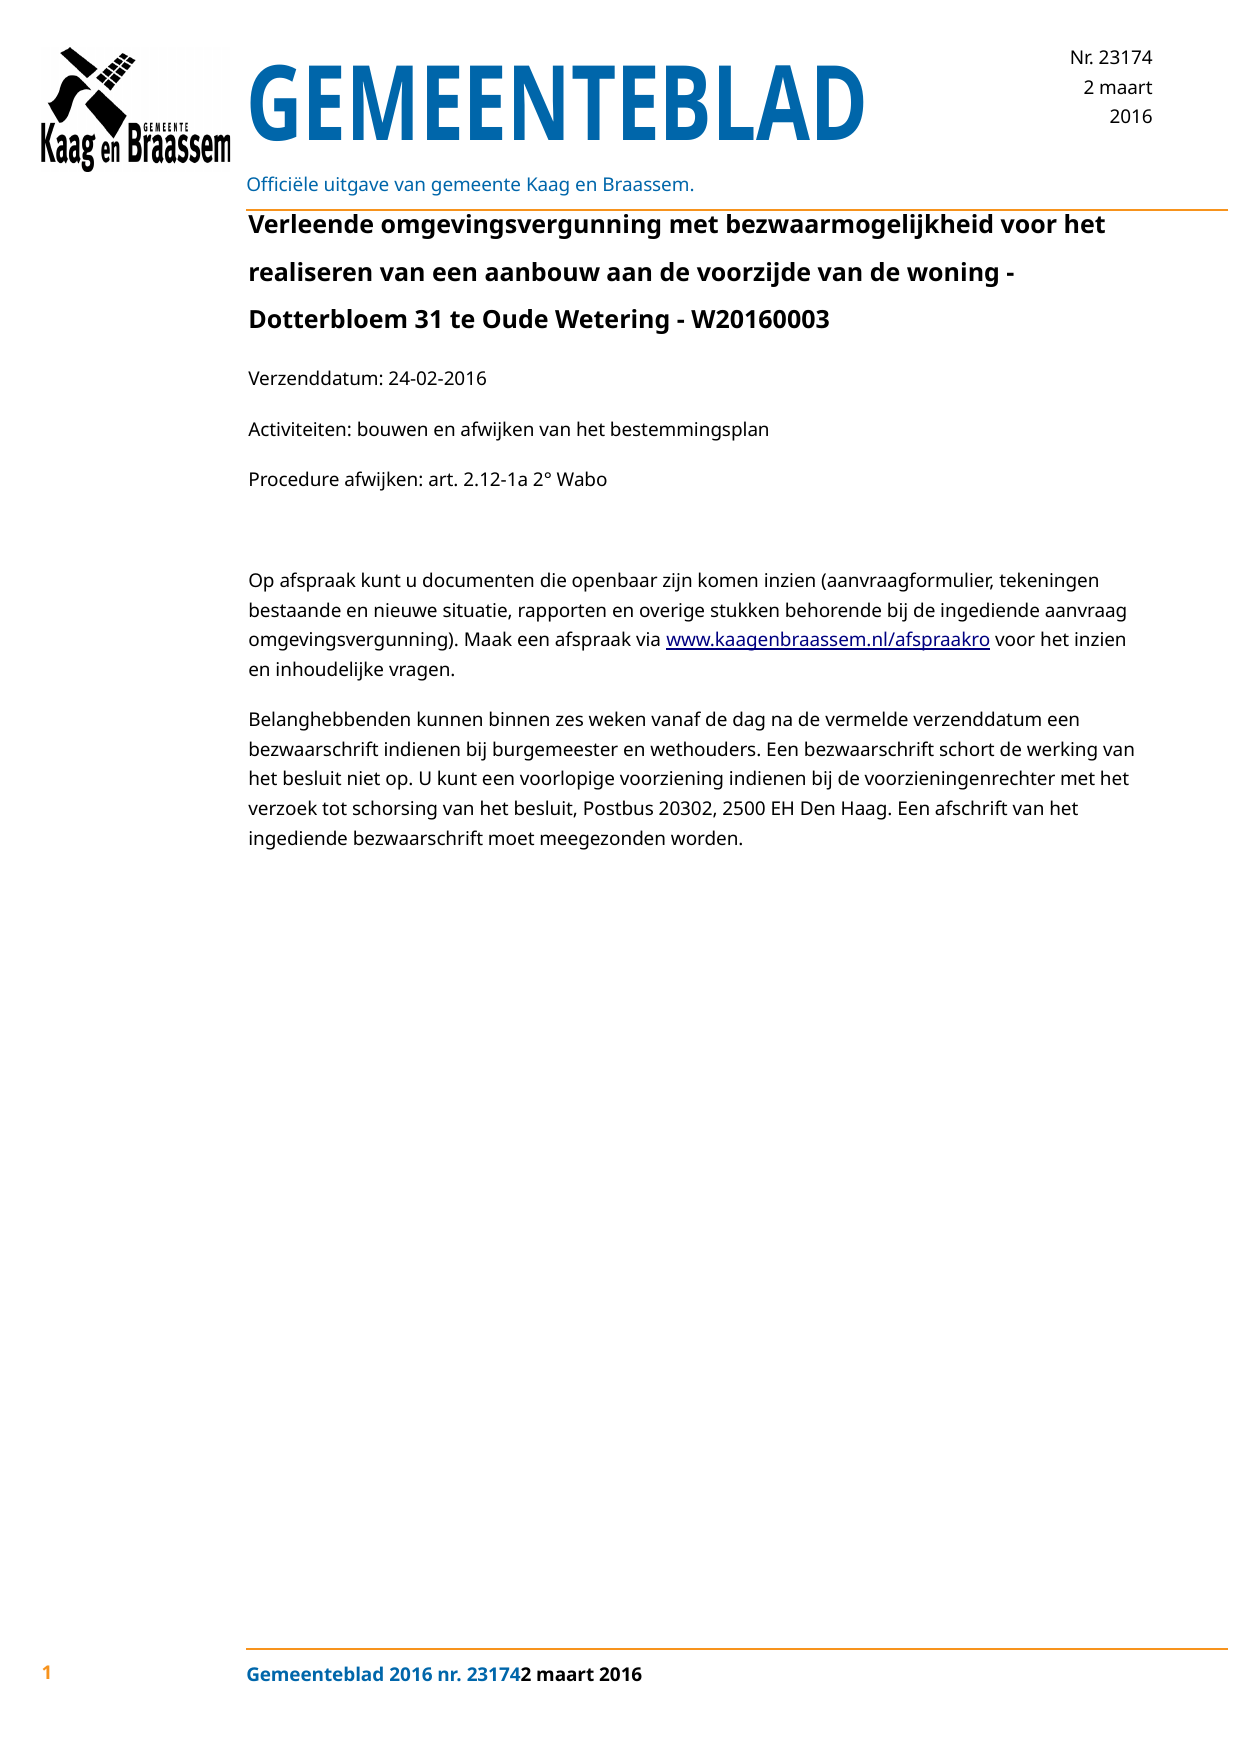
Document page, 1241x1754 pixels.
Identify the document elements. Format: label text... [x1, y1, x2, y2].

text Procedure afwijken: art. 2.12-1a 2° Wabo [248, 466, 1152, 492]
text Verleende omgevingsvergunning met bezwaarmogelijkheid voor het realiseren van een aanbouw aan de voorzijde van de woning - Dotterbloem 31 te Oude Wetering - W20160003 [248, 211, 1152, 336]
text Verzenddatum: 24-02-2016 [248, 366, 1152, 391]
picture [41, 47, 231, 172]
text Activiteiten: bouwen en afwijken van het bestemmingsplan [248, 416, 1152, 442]
text Belanghebbenden kunnen binnen zes weken vanaf de dag na de vermelde verzenddatum een bezwaarschrift indienen bij burgemeester en wethouders. Een bezwaarschrift schort de werking van het besluit niet op. U kunt een voorlopige voorziening indienen bij de voorzieningenrechter met het verzoek tot schorsing van het besluit, Postbus 20302, 2500 EH Den Haag. Een afschrift van het ingediende bezwaarschrift moet meegezonden worden. [248, 706, 1152, 850]
text Op afspraak kunt u documenten die openbaar zijn komen inzien (aanvraagformulier, tekeningen bestaande en nieuwe situatie, rapporten en overige stukken behorende bij de ingediende aanvraag omgevingsvergunning). Maak een afspraak via www.kaagenbraassem.nl/afspraakro voor het inzien en inhoudelijke vragen. [248, 567, 1152, 682]
